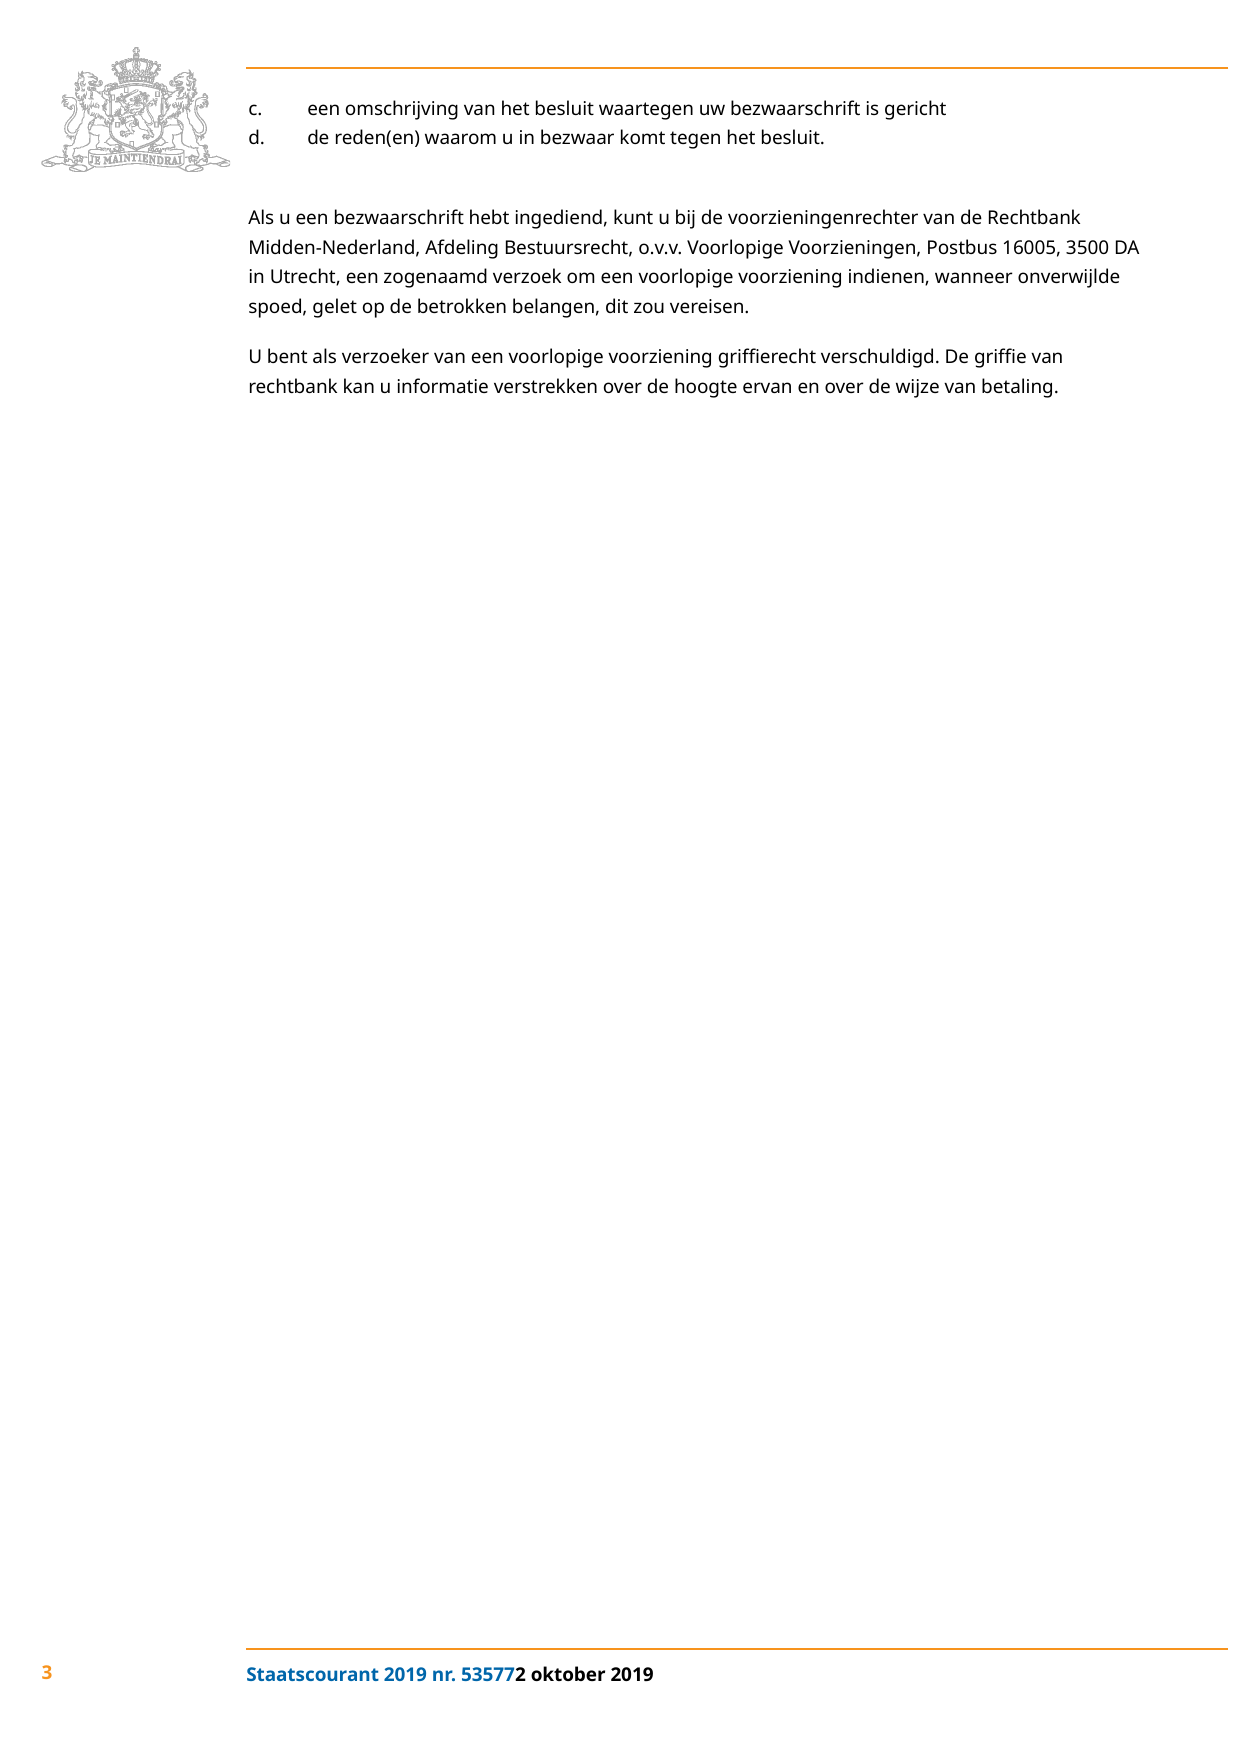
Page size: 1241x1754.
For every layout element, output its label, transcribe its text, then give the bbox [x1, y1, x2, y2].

picture [41, 47, 231, 172]
text Als u een bezwaarschrift hebt ingediend, kunt u bij de voorzieningenrechter van de Rechtbank Midden-Nederland, Afdeling Bestuursrecht, o.v.v. Voorlopige Voorzieningen, Postbus 16005, 3500 DA in Utrecht, een zogenaamd verzoek om een voorlopige voorziening indienen, wanneer onverwijlde spoed, gelet op de betrokken belangen, dit zou vereisen. [248, 204, 1152, 319]
text U bent als verzoeker van een voorlopige voorziening griffierecht verschuldigd. De griffie van rechtbank kan u informatie verstrekken over de hoogte ervan en over de wijze van betaling. [248, 343, 1152, 399]
list de reden(en) waarom u in bezwaar komt tegen het besluit. [248, 124, 1152, 150]
list een omschrijving van het besluit waartegen uw bezwaarschrift is gericht [248, 95, 1152, 121]
